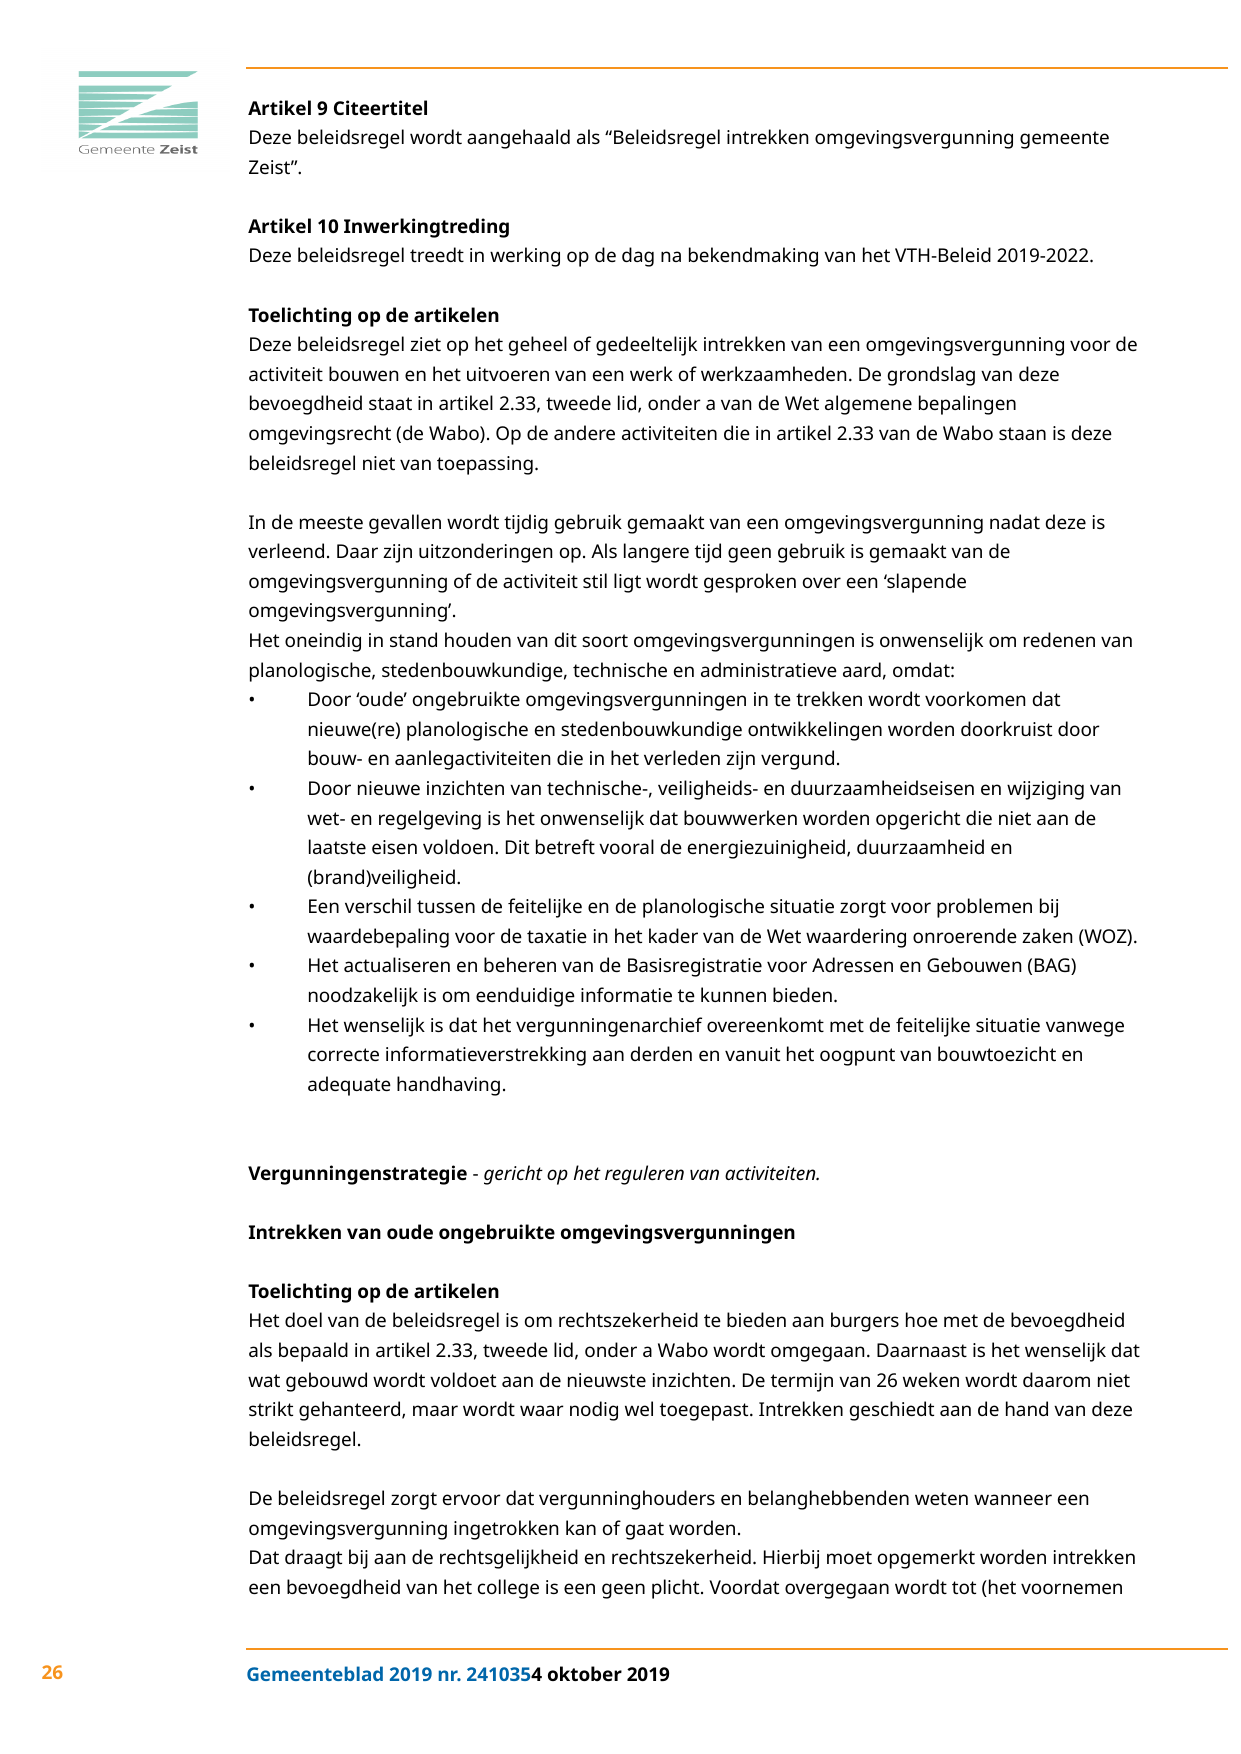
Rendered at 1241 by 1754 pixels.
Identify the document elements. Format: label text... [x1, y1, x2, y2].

text Het doel van de beleidsregel is om rechtszekerheid te bieden aan burgers hoe met de bevoegdheid als bepaald in artikel 2.33, tweede lid, onder a Wabo wordt omgegaan. Daarnaast is het wenselijk dat wat gebouwd wordt voldoet aan de nieuwste inzichten. De termijn van 26 weken wordt daarom niet strikt gehanteerd, maar wordt waar nodig wel toegepast. Intrekken geschiedt aan de hand van deze beleidsregel. [248, 1308, 1152, 1452]
list Het wenselijk is dat het vergunningenarchief overeenkomt met de feitelijke situatie vanwege correcte informatieverstrekking aan derden en vanuit het oogpunt van bouwtoezicht en adequate handhaving. [248, 1012, 1152, 1097]
text Vergunningenstrategie - gericht op het reguleren van activiteiten. [248, 1160, 1152, 1186]
text Deze beleidsregel treedt in werking op de dag na bekendmaking van het VTH-Beleid 2019-2022. [248, 243, 1152, 268]
list Het actualiseren en beheren van de Basisregistratie voor Adressen en Gebouwen (BAG) noodzakelijk is om eenduidige informatie te kunnen bieden. [248, 953, 1152, 1008]
text In de meeste gevallen wordt tijdig gebruik gemaakt van een omgevingsvergunning nadat deze is verleend. Daar zijn uitzonderingen op. Als langere tijd geen gebruik is gemaakt van de omgevingsvergunning of de activiteit stil ligt wordt gesproken over een ‘slapende omgevingsvergunning’. [248, 509, 1152, 623]
text Deze beleidsregel wordt aangehaald als “Beleidsregel intrekken omgevingsvergunning gemeente Zeist”. [248, 124, 1152, 180]
text Intrekken van oude ongebruikte omgevingsvergunningen [248, 1219, 1152, 1245]
text Toelichting op de artikelen [248, 302, 1152, 328]
text Toelichting op de artikelen [248, 1278, 1152, 1304]
text Deze beleidsregel ziet op het geheel of gedeeltelijk intrekken van een omgevingsvergunning voor de activiteit bouwen en het uitvoeren van een werk of werkzaamheden. De grondslag van deze bevoegdheid staat in artikel 2.33, tweede lid, onder a van de Wet algemene bepalingen omgevingsrecht (de Wabo). Op de andere activiteiten die in artikel 2.33 van de Wabo staan is deze beleidsregel niet van toepassing. [248, 331, 1152, 476]
text Het oneindig in stand houden van dit soort omgevingsvergunningen is onwenselijk om redenen van planologische, stedenbouwkundige, technische en administratieve aard, omdat: [248, 627, 1152, 683]
list Door ‘oude’ ongebruikte omgevingsvergunningen in te trekken wordt voorkomen dat nieuwe(re) planologische en stedenbouwkundige ontwikkelingen worden doorkruist door bouw- en aanlegactiviteiten die in het verleden zijn vergund. [248, 686, 1152, 771]
text Dat draagt bij aan de rechtsgelijkheid en rechtszekerheid. Hierbij moet opgemerkt worden intrekken een bevoegdheid van het college is een geen plicht. Voordat overgegaan wordt tot (het voornemen [248, 1544, 1152, 1600]
text Artikel 10 Inwerkingtreding [248, 213, 1152, 239]
picture [41, 47, 231, 172]
list Een verschil tussen de feitelijke en de planologische situatie zorgt voor problemen bij waardebepaling voor de taxatie in het kader van de Wet waardering onroerende zaken (WOZ). [248, 893, 1152, 949]
text Artikel 9 Citeertitel [248, 95, 1152, 121]
list Door nieuwe inzichten van technische-, veiligheids- en duurzaamheidseisen en wijziging van wet- en regelgeving is het onwenselijk dat bouwwerken worden opgericht die niet aan de laatste eisen voldoen. Dit betreft vooral de energiezuinigheid, duurzaamheid en (brand)veiligheid. [248, 775, 1152, 890]
text De beleidsregel zorgt ervoor dat vergunninghouders en belanghebbenden weten wanneer een omgevingsvergunning ingetrokken kan of gaat worden. [248, 1485, 1152, 1541]
